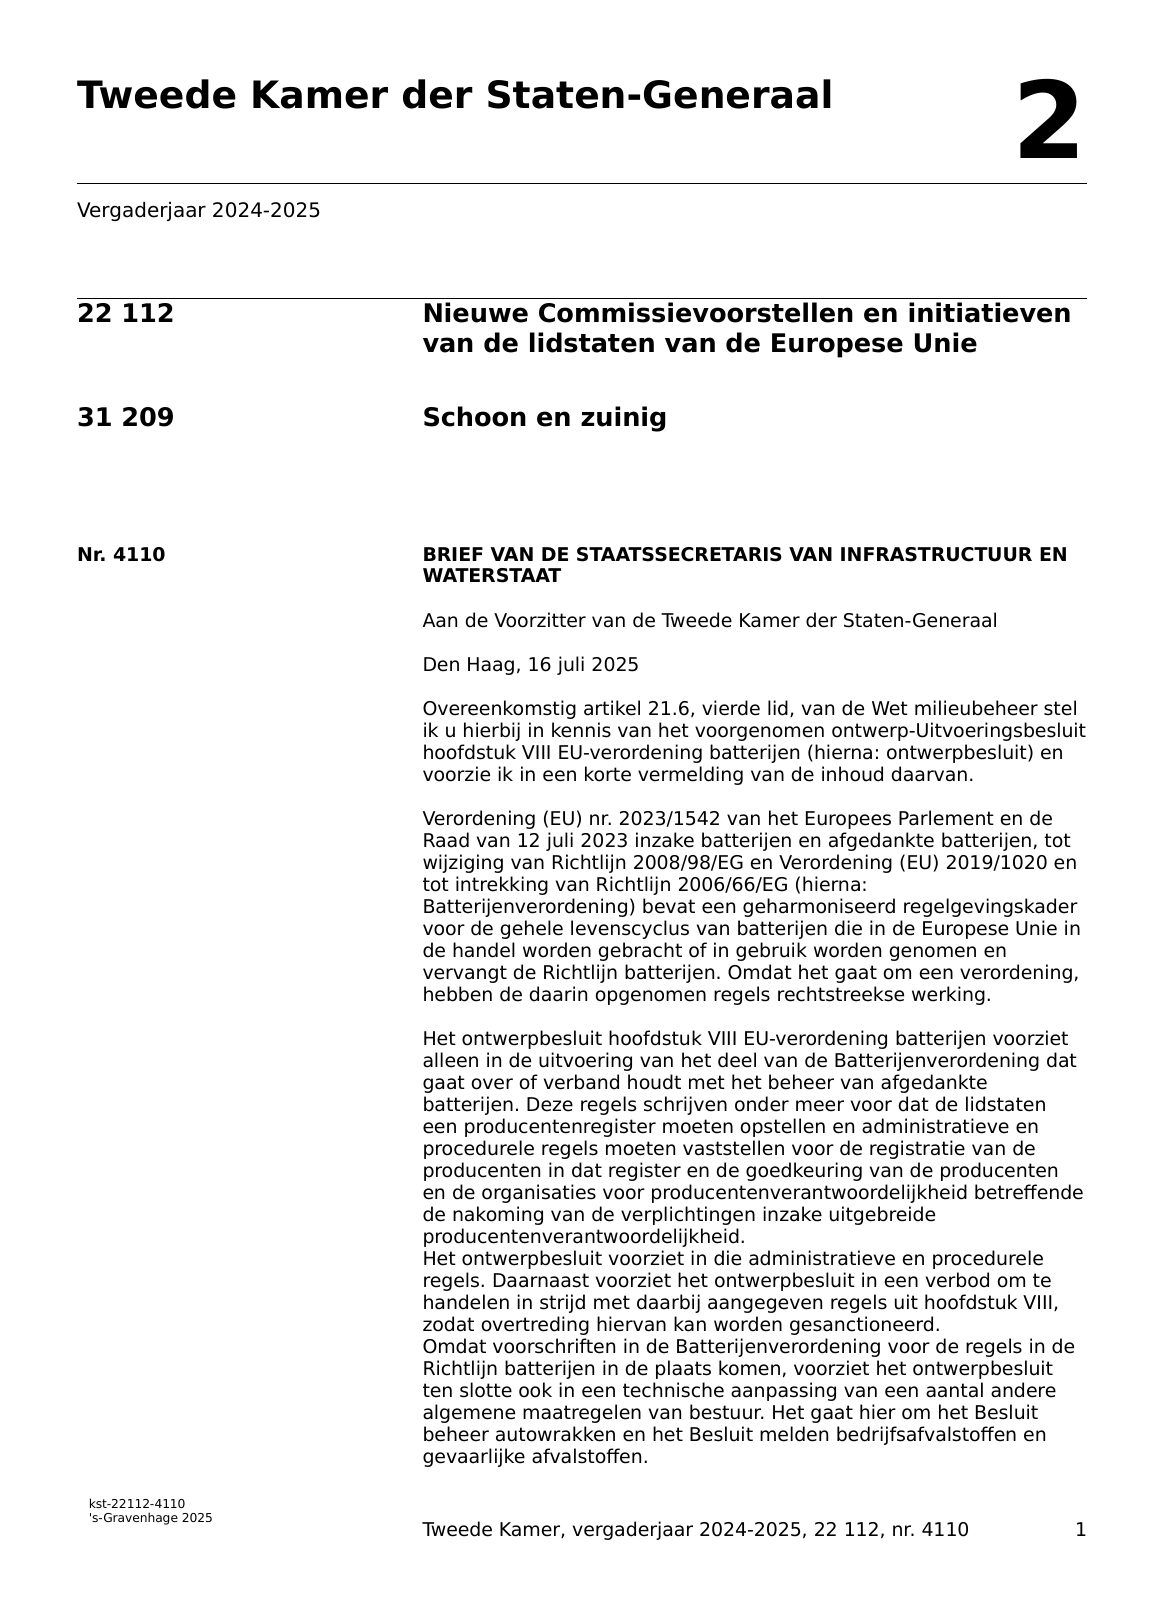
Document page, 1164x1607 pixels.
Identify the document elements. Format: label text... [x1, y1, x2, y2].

text Het ontwerpbesluit voorziet in die administratieve en procedurele regels. Daarnaast voorziet het ontwerpbesluit in een verbod om te handelen in strijd met daarbij aangegeven regels uit hoofdstuk VIII, zodat overtreding hiervan kan worden gesanctioneerd. [422, 1248, 1087, 1336]
text Verordening (EU) nr. 2023/1542 van het Europees Parlement en de Raad van 12 juli 2023 inzake batterijen en afgedankte batterijen, tot wijziging van Richtlijn 2008/98/EG en Verordening (EU) 2019/1020 en tot intrekking van Richtlijn 2006/66/EG (hierna: Batterijenverordening) bevat een geharmoniseerd regelgevingskader voor de gehele levenscyclus van batterijen die in de Europese Unie in de handel worden gebracht of in gebruik worden genomen en vervangt de Richtlijn batterijen. Omdat het gaat om een verordening, hebben de daarin opgenomen regels rechtstreekse werking. [422, 808, 1087, 1006]
table_header Tweede Kamer der Staten-Generaal [77, 59, 886, 183]
table_cell Vergaderjaar 2024-2025 [77, 184, 1087, 298]
subtitle Nr. 4110 BRIEF VAN DE STAATSSECRETARIS VAN INFRASTRUCTUUR EN WATERSTAAT [77, 543, 1087, 587]
text Overeenkomstig artikel 21.6, vierde lid, van de Wet milieubeheer stel ik u hierbij in kennis van het voorgenomen ontwerp-Uitvoeringsbesluit hoofdstuk VIII EU-verordening batterijen (hierna: ontwerpbesluit) en voorzie ik in een korte vermelding van de inhoud daarvan. [422, 698, 1087, 786]
text 's-Gravenhage 2025 [88, 1511, 323, 1525]
subtitle 22 112 Nieuwe Commissievoorstellen en initiatieven van de lidstaten van de Europese Unie [77, 299, 1087, 358]
table_header 2 [886, 59, 1087, 183]
subtitle 31 209 Schoon en zuinig [77, 403, 1087, 432]
text Het ontwerpbesluit hoofdstuk VIII EU-verordening batterijen voorziet alleen in de uitvoering van het deel van de Batterijenverordening dat gaat over of verband houdt met het beheer van afgedankte batterijen. Deze regels schrijven onder meer voor dat de lidstaten een producentenregister moeten opstellen en administratieve en procedurele regels moeten vaststellen voor de registratie van de producenten in dat register en de goedkeuring van de producenten en de organisaties voor producentenverantwoordelijkheid betreffende de nakoming van de verplichtingen inzake uitgebreide producentenverantwoordelijkheid. [422, 1028, 1087, 1248]
text Omdat voorschriften in de Batterijenverordening voor de regels in de Richtlijn batterijen in de plaats komen, voorziet het ontwerpbesluit ten slotte ook in een technische aanpassing van een aantal andere algemene maatregelen van bestuur. Het gaat hier om het Besluit beheer autowrakken en het Besluit melden bedrijfsafvalstoffen en gevaarlijke afvalstoffen. [422, 1336, 1087, 1468]
text kst-22112-4110 [88, 1497, 323, 1511]
text Den Haag, 16 juli 2025 [422, 654, 1087, 676]
text Aan de Voorzitter van de Tweede Kamer der Staten-Generaal [422, 609, 1087, 632]
